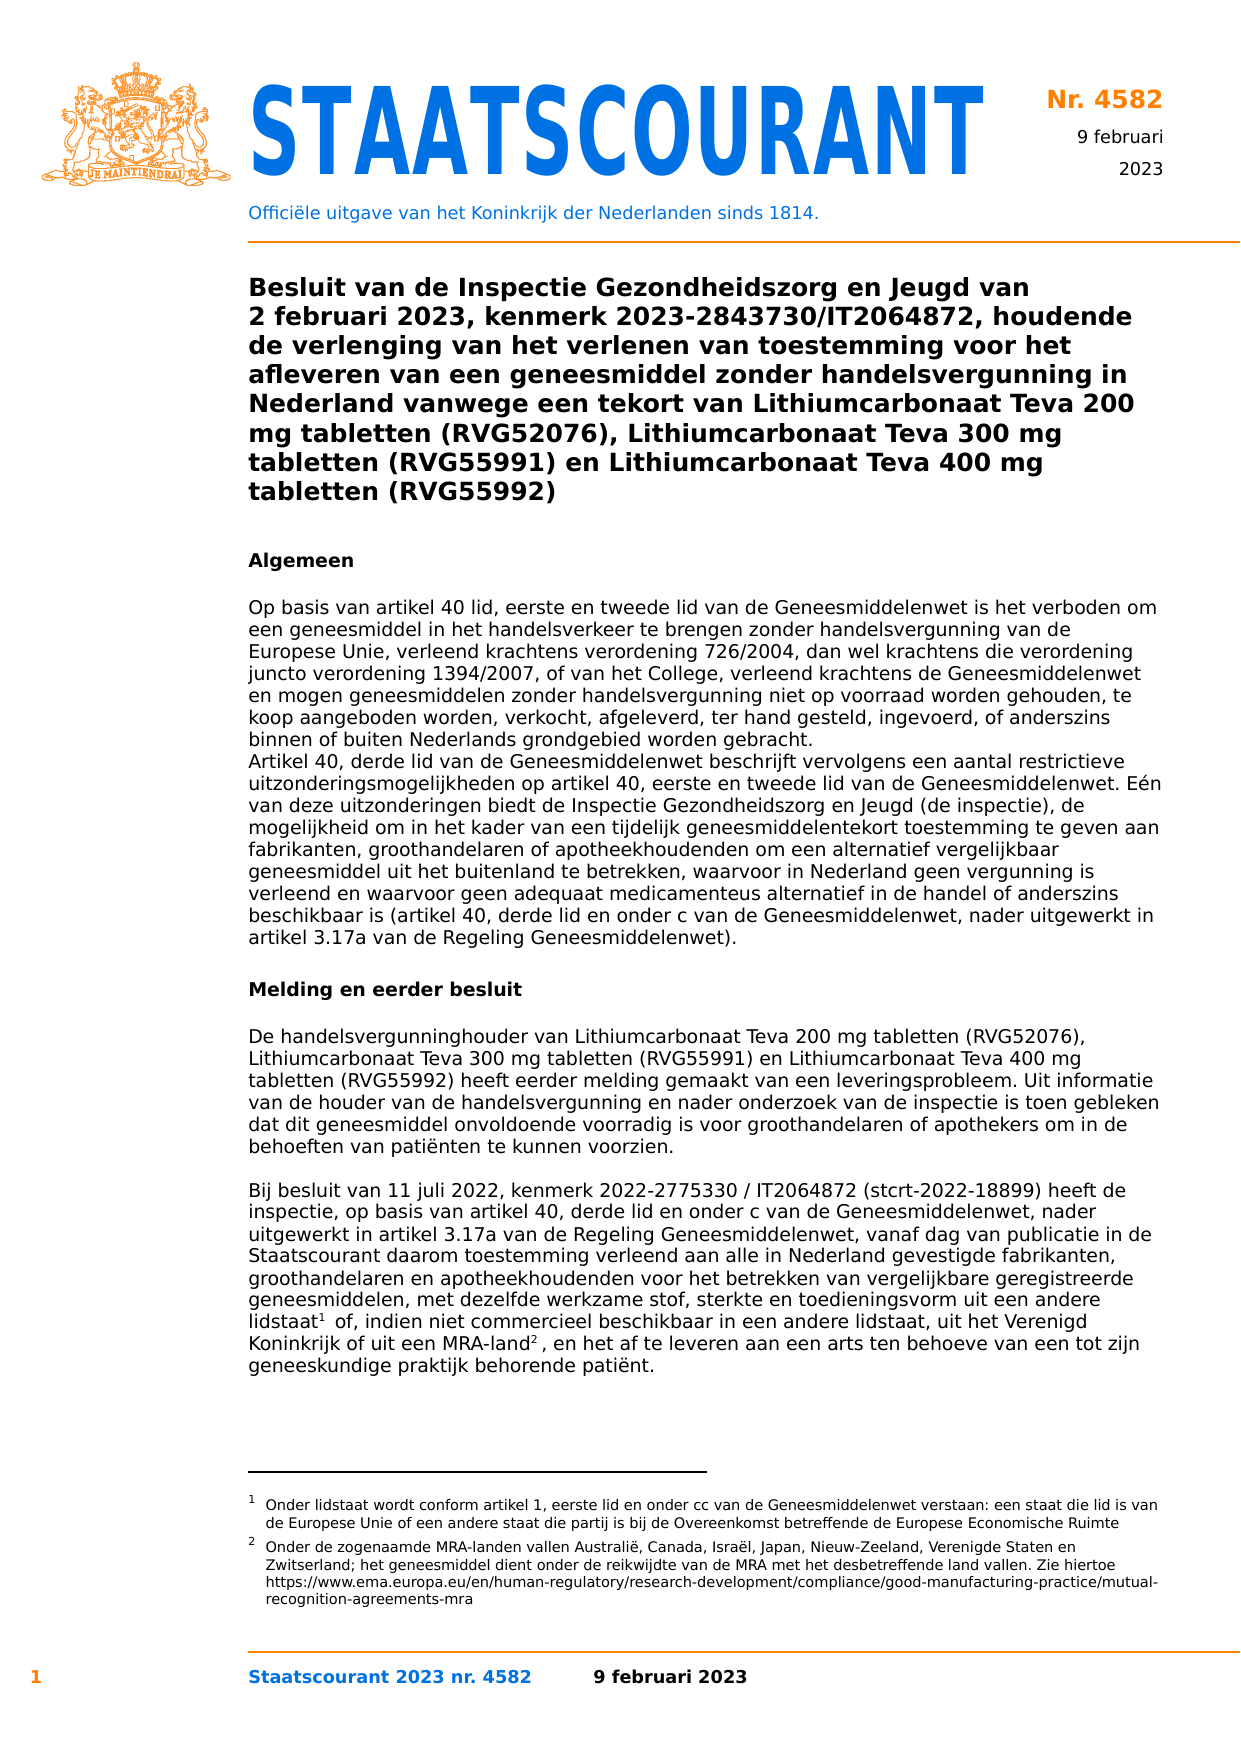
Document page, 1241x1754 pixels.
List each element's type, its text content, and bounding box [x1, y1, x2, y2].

subtitle Besluit van de Inspectie Gezondheidszorg en Jeugd van 2 februari 2023, kenmerk 2023-2843730/IT2064872, houdende de verlenging van het verlenen van toestemming voor het afleveren van een geneesmiddel zonder handelsvergunning in Nederland vanwege een tekort van Lithiumcarbonaat Teva 200 mg tabletten (RVG52076), Lithiumcarbonaat Teva 300 mg tabletten (RVG55991) en Lithiumcarbonaat Teva 400 mg tabletten (RVG55992) [248, 273, 1163, 506]
subtitle Algemeen [248, 550, 1163, 572]
table_cell 2023 [998, 153, 1240, 203]
subtitle Melding en eerder besluit [248, 979, 1163, 1001]
table_header STAATSCOURANT [248, 62, 998, 203]
text Artikel 40, derde lid van de Geneesmiddelenwet beschrijft vervolgens een aantal restrictieve uitzonderingsmogelijkheden op artikel 40, eerste en tweede lid van de Geneesmiddelenwet. Eén van deze uitzonderingen biedt de Inspectie Gezondheidszorg en Jeugd (de inspectie), de mogelijkheid om in het kader van een tijdelijk geneesmiddelentekort toestemming te geven aan fabrikanten, groothandelaren of apotheekhoudenden om een alternatief vergelijkbaar geneesmiddel uit het buitenland te betrekken, waarvoor in Nederland geen vergunning is verleend en waarvoor geen adequaat medicamenteus alternatief in de handel of anderszins beschikbaar is (artikel 40, derde lid en onder c van de Geneesmiddelenwet, nader uitgewerkt in artikel 3.17a van de Regeling Geneesmiddelenwet). [248, 751, 1163, 949]
table_header [25, 62, 248, 241]
text Onder lidstaat wordt conform artikel 1, eerste lid en onder cc van de Geneesmiddelenwet verstaan: een staat die lid is van de Europese Unie of een andere staat die partij is bij de Overeenkomst betreffende de Europese Economische Ruimte [248, 1493, 1163, 1532]
table_cell 9 februari [998, 121, 1240, 153]
table_header Nr. 4582 [998, 62, 1240, 121]
text Op basis van artikel 40 lid, eerste en tweede lid van de Geneesmiddelenwet is het verboden om een geneesmiddel in het handelsverkeer te brengen zonder handelsvergunning van de Europese Unie, verleend krachtens verordening 726/2004, dan wel krachtens die verordening juncto verordening 1394/2007, of van het College, verleend krachtens de Geneesmiddelenwet en mogen geneesmiddelen zonder handelsvergunning niet op voorraad worden gehouden, te koop aangeboden worden, verkocht, afgeleverd, ter hand gesteld, ingevoerd, of anderszins binnen of buiten Nederlands grondgebied worden gebracht. [248, 597, 1163, 751]
text Bij besluit van 11 juli 2022, kenmerk 2022-2775330 / IT2064872 (stcrt-2022-18899) heeft de inspectie, op basis van artikel 40, derde lid en onder c van de Geneesmiddelenwet, nader uitgewerkt in artikel 3.17a van de Regeling Geneesmiddelenwet, vanaf dag van publicatie in de Staatscourant daarom toestemming verleend aan alle in Nederland gevestigde fabrikanten, groothandelaren en apotheekhoudenden voor het betrekken van vergelijkbare geregistreerde geneesmiddelen, met dezelfde werkzame stof, sterkte en toedieningsvorm uit een andere lidstaat of, indien niet commercieel beschikbaar in een andere lidstaat, uit het Verenigd Koninkrijk of uit een MRA-land, en het af te leveren aan een arts ten behoeve van een tot zijn geneeskundige praktijk behorende patiënt. [248, 1179, 1163, 1377]
table_cell Officiële uitgave van het Koninkrijk der Nederlanden sinds 1814. [248, 203, 1240, 241]
text Onder de zogenaamde MRA-landen vallen Australië, Canada, Israël, Japan, Nieuw-Zeeland, Verenigde Staten en Zwitserland; het geneesmiddel dient onder de reikwijdte van de MRA met het desbetreffende land vallen. Zie hiertoe https://www.ema.europa.eu/en/human-regulatory/research-development/compliance/good-manufacturing-practice/mutual-recognition-agreements-mra [248, 1535, 1163, 1608]
text De handelsvergunninghouder van Lithiumcarbonaat Teva 200 mg tabletten (RVG52076), Lithiumcarbonaat Teva 300 mg tabletten (RVG55991) en Lithiumcarbonaat Teva 400 mg tabletten (RVG55992) heeft eerder melding gemaakt van een leveringsprobleem. Uit informatie van de houder van de handelsvergunning en nader onderzoek van de inspectie is toen gebleken dat dit geneesmiddel onvoldoende voorradig is voor groothandelaren of apothekers om in de behoeften van patiënten te kunnen voorzien. [248, 1026, 1163, 1158]
picture [41, 62, 231, 186]
